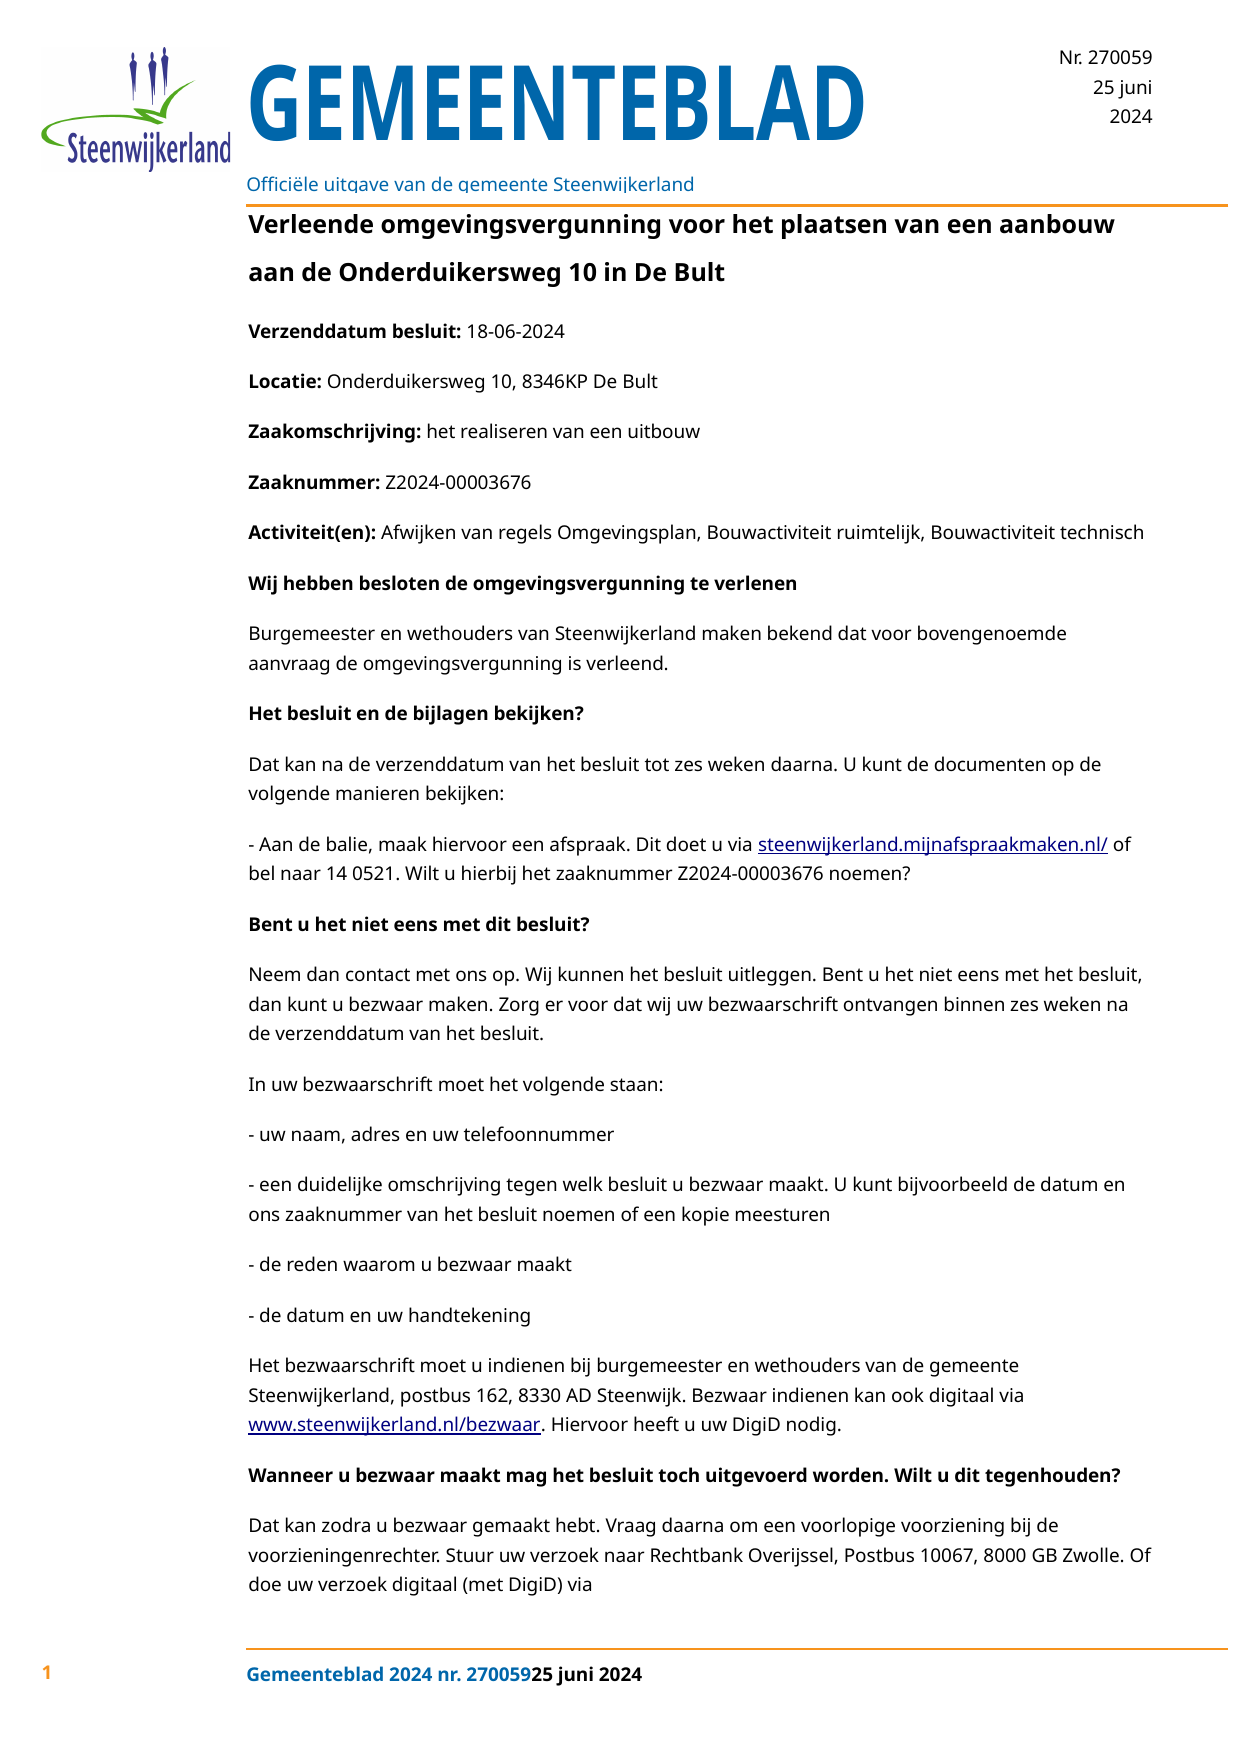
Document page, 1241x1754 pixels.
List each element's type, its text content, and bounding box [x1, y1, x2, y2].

text Dat kan zodra u bezwaar gemaakt hebt. Vraag daarna om een voorlopige voorziening bij de voorzieningenrechter. Stuur uw verzoek naar Rechtbank Overijssel, Postbus 10067, 8000 GB Zwolle. Of doe uw verzoek digitaal (met DigiD) via [248, 1512, 1152, 1597]
text In uw bezwaarschrift moet het volgende staan: [248, 1071, 1152, 1097]
text Zaakomschrijving: het realiseren van een uitbouw [248, 419, 1152, 444]
text - Aan de balie, maak hiervoor een afspraak. Dit doet u via steenwijkerland.mijnafspraakmaken.nl/ of bel naar 14 0521. Wilt u hierbij het zaaknummer Z2024-00003676 noemen? [248, 831, 1152, 886]
text - de datum en uw handtekening [248, 1302, 1152, 1328]
text - de reden waarom u bezwaar maakt [248, 1252, 1152, 1277]
text - uw naam, adres en uw telefoonnummer [248, 1121, 1152, 1147]
text Dat kan na de verzenddatum van het besluit tot zes weken daarna. U kunt de documenten op de volgende manieren bekijken: [248, 751, 1152, 806]
text Het bezwaarschrift moet u indienen bij burgemeester en wethouders van de gemeente Steenwijkerland, postbus 162, 8330 AD Steenwijk. Bezwaar indienen kan ook digitaal via www.steenwijkerland.nl/bezwaar. Hiervoor heeft u uw DigiD nodig. [248, 1352, 1152, 1437]
text Wanneer u bezwaar maakt mag het besluit toch uitgevoerd worden. Wilt u dit tegenhouden? [248, 1462, 1152, 1488]
text Locatie: Onderduikersweg 10, 8346KP De Bult [248, 368, 1152, 394]
picture [41, 47, 231, 172]
text - een duidelijke omschrijving tegen welk besluit u bezwaar maakt. U kunt bijvoorbeeld de datum en ons zaaknummer van het besluit noemen of een kopie meesturen [248, 1172, 1152, 1227]
text Het besluit en de bijlagen bekijken? [248, 700, 1152, 726]
text Burgemeester en wethouders van Steenwijkerland maken bekend dat voor bovengenoemde aanvraag de omgevingsvergunning is verleend. [248, 620, 1152, 676]
text Wij hebben besloten de omgevingsvergunning te verlenen [248, 570, 1152, 596]
text Verleende omgevingsvergunning voor het plaatsen van een aanbouw aan de Onderduikersweg 10 in De Bult [248, 207, 1152, 288]
text Zaaknummer: Z2024-00003676 [248, 469, 1152, 495]
text Bent u het niet eens met dit besluit? [248, 911, 1152, 937]
text Neem dan contact met ons op. Wij kunnen het besluit uitleggen. Bent u het niet eens met het besluit, dan kunt u bezwaar maken. Zorg er voor dat wij uw bezwaarschrift ontvangen binnen zes weken na de verzenddatum van het besluit. [248, 961, 1152, 1046]
text Verzenddatum besluit: 18-06-2024 [248, 318, 1152, 344]
text Activiteit(en): Afwijken van regels Omgevingsplan, Bouwactiviteit ruimtelijk, Bouwactiviteit technisch [248, 519, 1152, 545]
